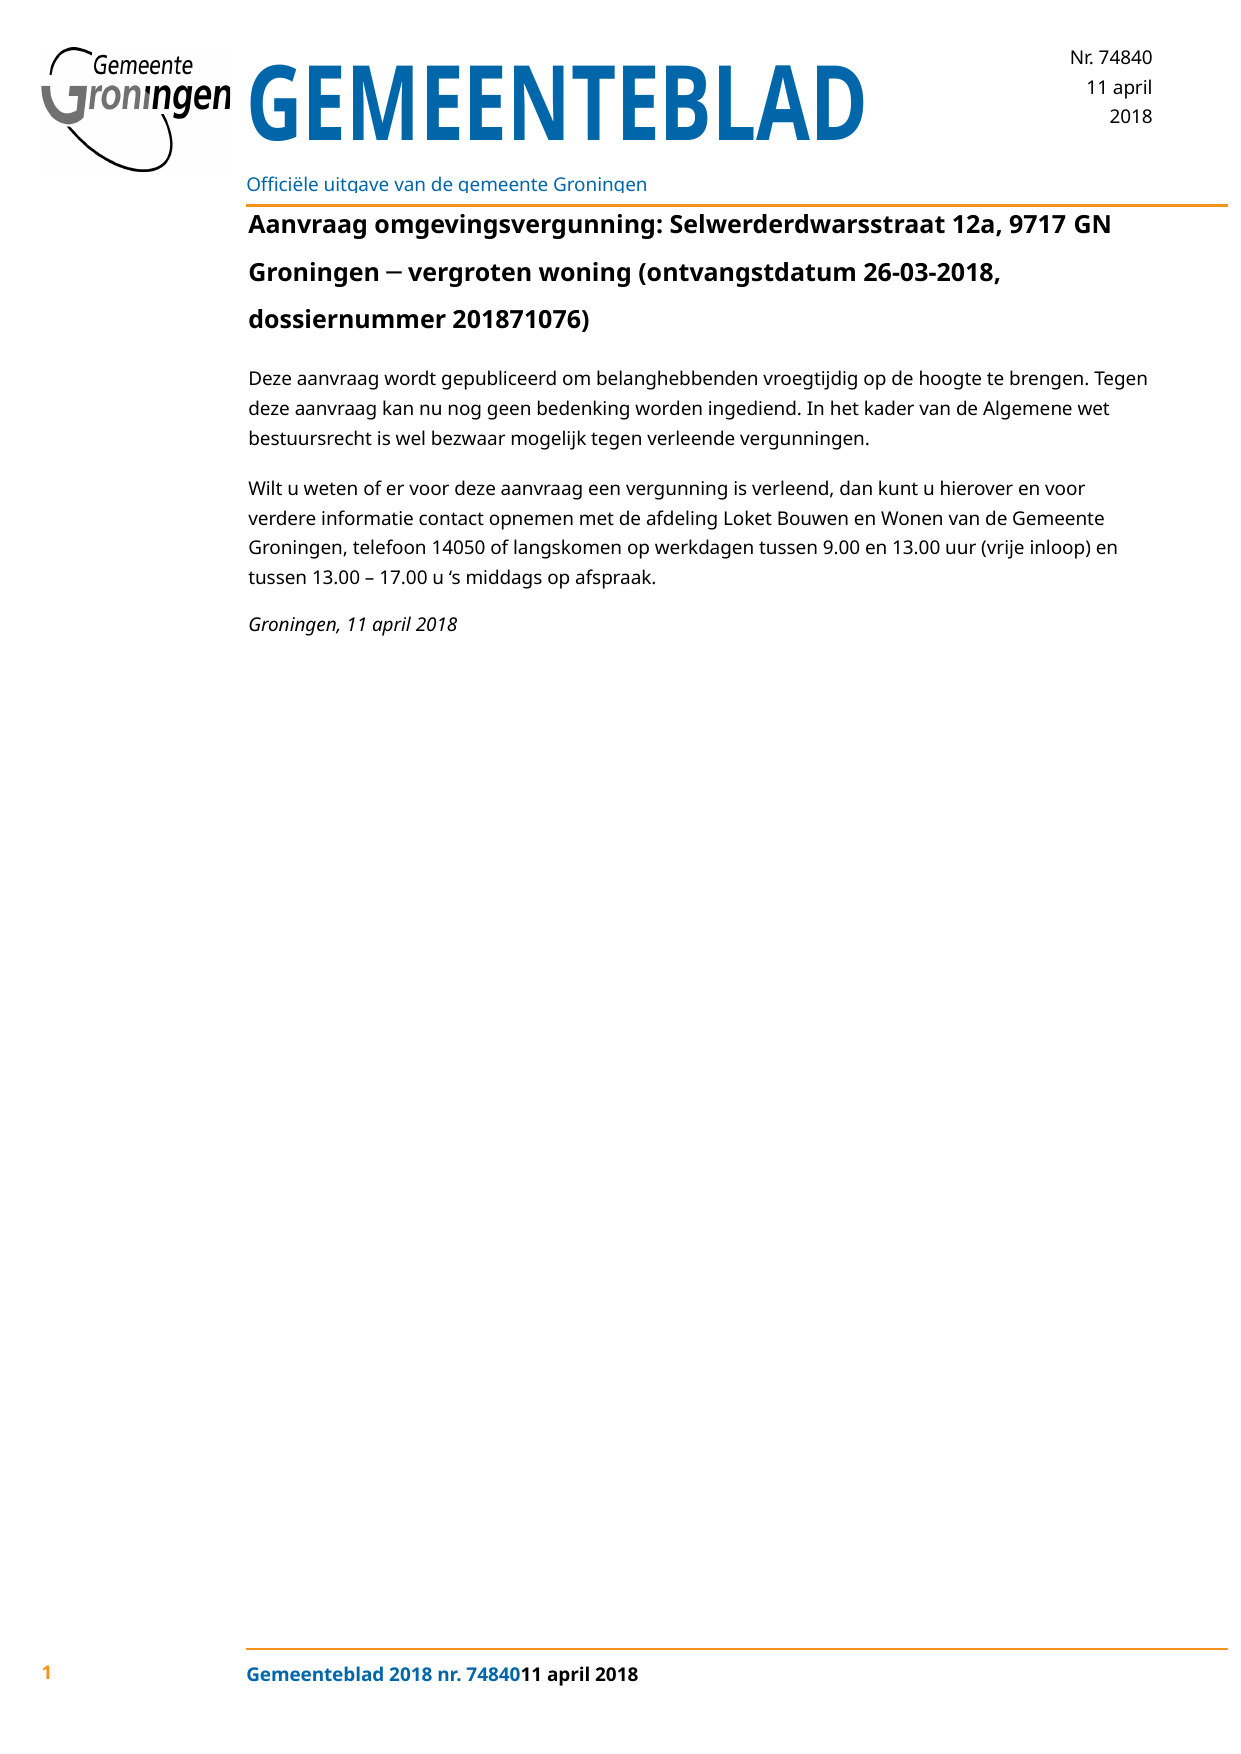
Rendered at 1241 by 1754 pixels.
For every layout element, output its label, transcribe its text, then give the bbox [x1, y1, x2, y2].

text Aanvraag omgevingsvergunning: Selwerderdwarsstraat 12a, 9717 GN Groningen ─ vergroten woning (ontvangstdatum 26-03-2018, dossiernummer 201871076) [248, 207, 1152, 336]
text Deze aanvraag wordt gepubliceerd om belanghebbenden vroegtijdig op de hoogte te brengen. Tegen deze aanvraag kan nu nog geen bedenking worden ingediend. In het kader van de Algemene wet bestuursrecht is wel bezwaar mogelijk tegen verleende vergunningen. [248, 366, 1152, 450]
text Wilt u weten of er voor deze aanvraag een vergunning is verleend, dan kunt u hierover en voor verdere informatie contact opnemen met de afdeling Loket Bouwen en Wonen van de Gemeente Groningen, telefoon 14050 of langskomen op werkdagen tussen 9.00 en 13.00 uur (vrije inloop) en tussen 13.00 – 17.00 u ‘s middags op afspraak. [248, 475, 1152, 589]
picture [41, 47, 231, 172]
text Groningen, 11 april 2018 [248, 612, 1152, 637]
